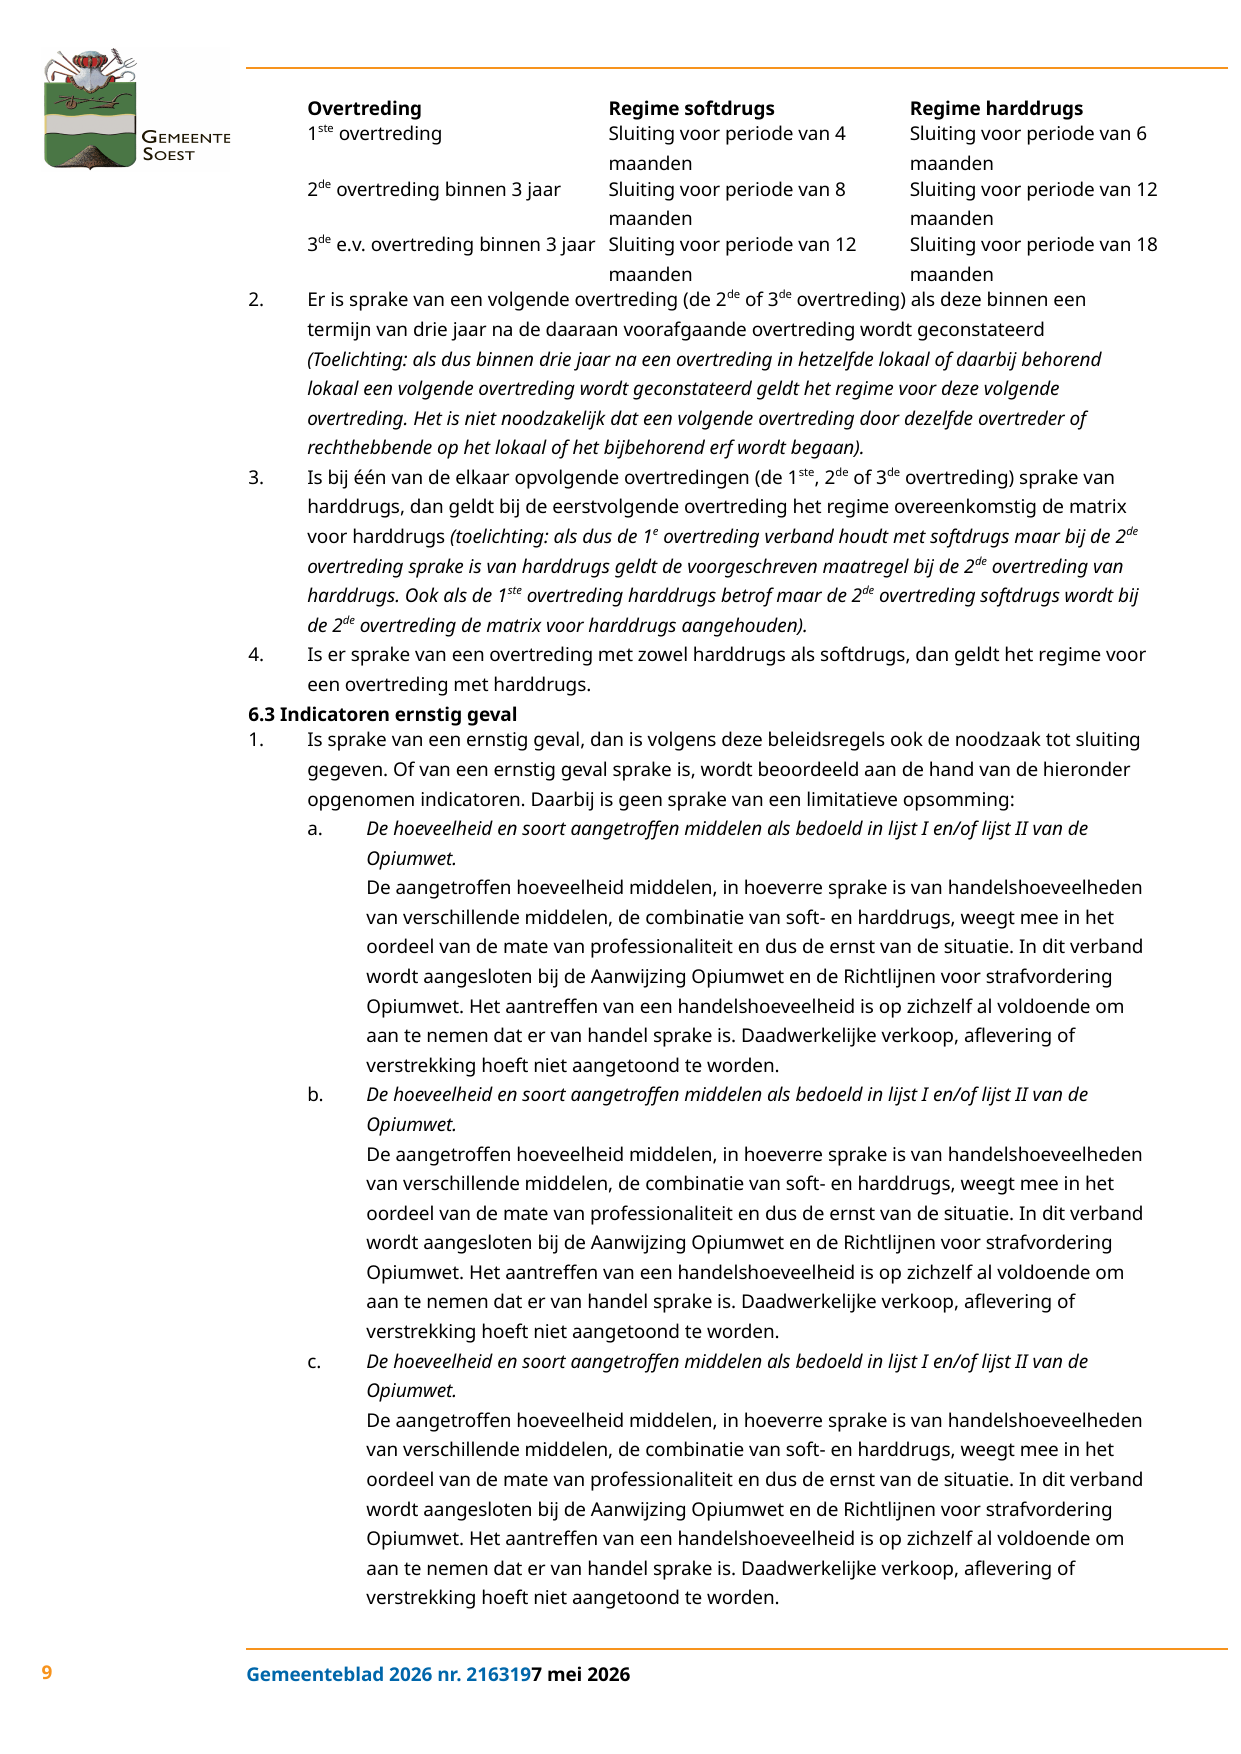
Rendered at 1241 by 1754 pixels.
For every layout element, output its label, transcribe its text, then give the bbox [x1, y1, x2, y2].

table_header Regime softdrugs [608, 95, 909, 121]
table_cell 2de overtreding binnen 3 jaar [307, 176, 608, 231]
list De aangetroffen hoeveelheid middelen, in hoeverre sprake is van handelshoeveelheden van verschillende middelen, de combinatie van soft- en harddrugs, weegt mee in het oordeel van de mate van professionaliteit en dus de ernst van de situatie. In dit verband wordt aangesloten bij de Aanwijzing Opiumwet en de Richtlijnen voor strafvordering Opiumwet. Het aantreffen van een handelshoeveelheid is op zichzelf al voldoende om aan te nemen dat er van handel sprake is. Daadwerkelijke verkoop, aflevering of verstrekking hoeft niet aangetoond te worden. [307, 1407, 1152, 1610]
list De aangetroffen hoeveelheid middelen, in hoeverre sprake is van handelshoeveelheden van verschillende middelen, de combinatie van soft- en harddrugs, weegt mee in het oordeel van de mate van professionaliteit en dus de ernst van de situatie. In dit verband wordt aangesloten bij de Aanwijzing Opiumwet en de Richtlijnen voor strafvordering Opiumwet. Het aantreffen van een handelshoeveelheid is op zichzelf al voldoende om aan te nemen dat er van handel sprake is. Daadwerkelijke verkoop, aflevering of verstrekking hoeft niet aangetoond te worden. [307, 1141, 1152, 1344]
list Is bij één van de elkaar opvolgende overtredingen (de 1ste, 2de of 3de overtreding) sprake van harddrugs, dan geldt bij de eerstvolgende overtreding het regime overeenkomstig de matrix voor harddrugs (toelichting: als dus de 1e overtreding verband houdt met softdrugs maar bij de 2de overtreding sprake is van harddrugs geldt de voorgeschreven maatregel bij de 2de overtreding van harddrugs. Ook als de 1ste overtreding harddrugs betrof maar de 2de overtreding softdrugs wordt bij de 2de overtreding de matrix voor harddrugs aangehouden). [248, 464, 1152, 638]
list Is sprake van een ernstig geval, dan is volgens deze beleidsregels ook de noodzaak tot sluiting gegeven. Of van een ernstig geval sprake is, wordt beoordeeld aan de hand van de hieronder opgenomen indicatoren. Daarbij is geen sprake van een limitatieve opsomming: [248, 727, 1152, 811]
table_cell 3de e.v. overtreding binnen 3 jaar [307, 231, 608, 287]
list De hoeveelheid en soort aangetroffen middelen als bedoeld in lijst I en/of lijst II van de Opiumwet. [307, 815, 1152, 871]
list Er is sprake van een volgende overtreding (de 2de of 3de overtreding) als deze binnen een termijn van drie jaar na de daaraan voorafgaande overtreding wordt geconstateerd (Toelichting: als dus binnen drie jaar na een overtreding in hetzelfde lokaal of daarbij behorend lokaal een volgende overtreding wordt geconstateerd geldt het regime voor deze volgende overtreding. Het is niet noodzakelijk dat een volgende overtreding door dezelfde overtreder of rechthebbende op het lokaal of het bijbehorend erf wordt begaan). [248, 287, 1152, 460]
table_cell Sluiting voor periode van 18 maanden [910, 231, 1211, 287]
table_cell Sluiting voor periode van 4 maanden [608, 121, 909, 176]
table_cell Sluiting voor periode van 12 maanden [910, 176, 1211, 231]
text 6.3 Indicatoren ernstig geval [248, 701, 1152, 727]
picture [41, 47, 231, 172]
list Is er sprake van een overtreding met zowel harddrugs als softdrugs, dan geldt het regime voor een overtreding met harddrugs. [248, 642, 1152, 697]
table_cell 1ste overtreding [307, 121, 608, 176]
table_cell Sluiting voor periode van 6 maanden [910, 121, 1211, 176]
list De hoeveelheid en soort aangetroffen middelen als bedoeld in lijst I en/of lijst II van de Opiumwet. [307, 1082, 1152, 1137]
table_header Regime harddrugs [910, 95, 1211, 121]
table_cell Sluiting voor periode van 8 maanden [608, 176, 909, 231]
table_header Overtreding [307, 95, 608, 121]
table_cell Sluiting voor periode van 12 maanden [608, 231, 909, 287]
list De aangetroffen hoeveelheid middelen, in hoeverre sprake is van handelshoeveelheden van verschillende middelen, de combinatie van soft- en harddrugs, weegt mee in het oordeel van de mate van professionaliteit en dus de ernst van de situatie. In dit verband wordt aangesloten bij de Aanwijzing Opiumwet en de Richtlijnen voor strafvordering Opiumwet. Het aantreffen van een handelshoeveelheid is op zichzelf al voldoende om aan te nemen dat er van handel sprake is. Daadwerkelijke verkoop, aflevering of verstrekking hoeft niet aangetoond te worden. [307, 874, 1152, 1078]
list De hoeveelheid en soort aangetroffen middelen als bedoeld in lijst I en/of lijst II van de Opiumwet. [307, 1348, 1152, 1403]
